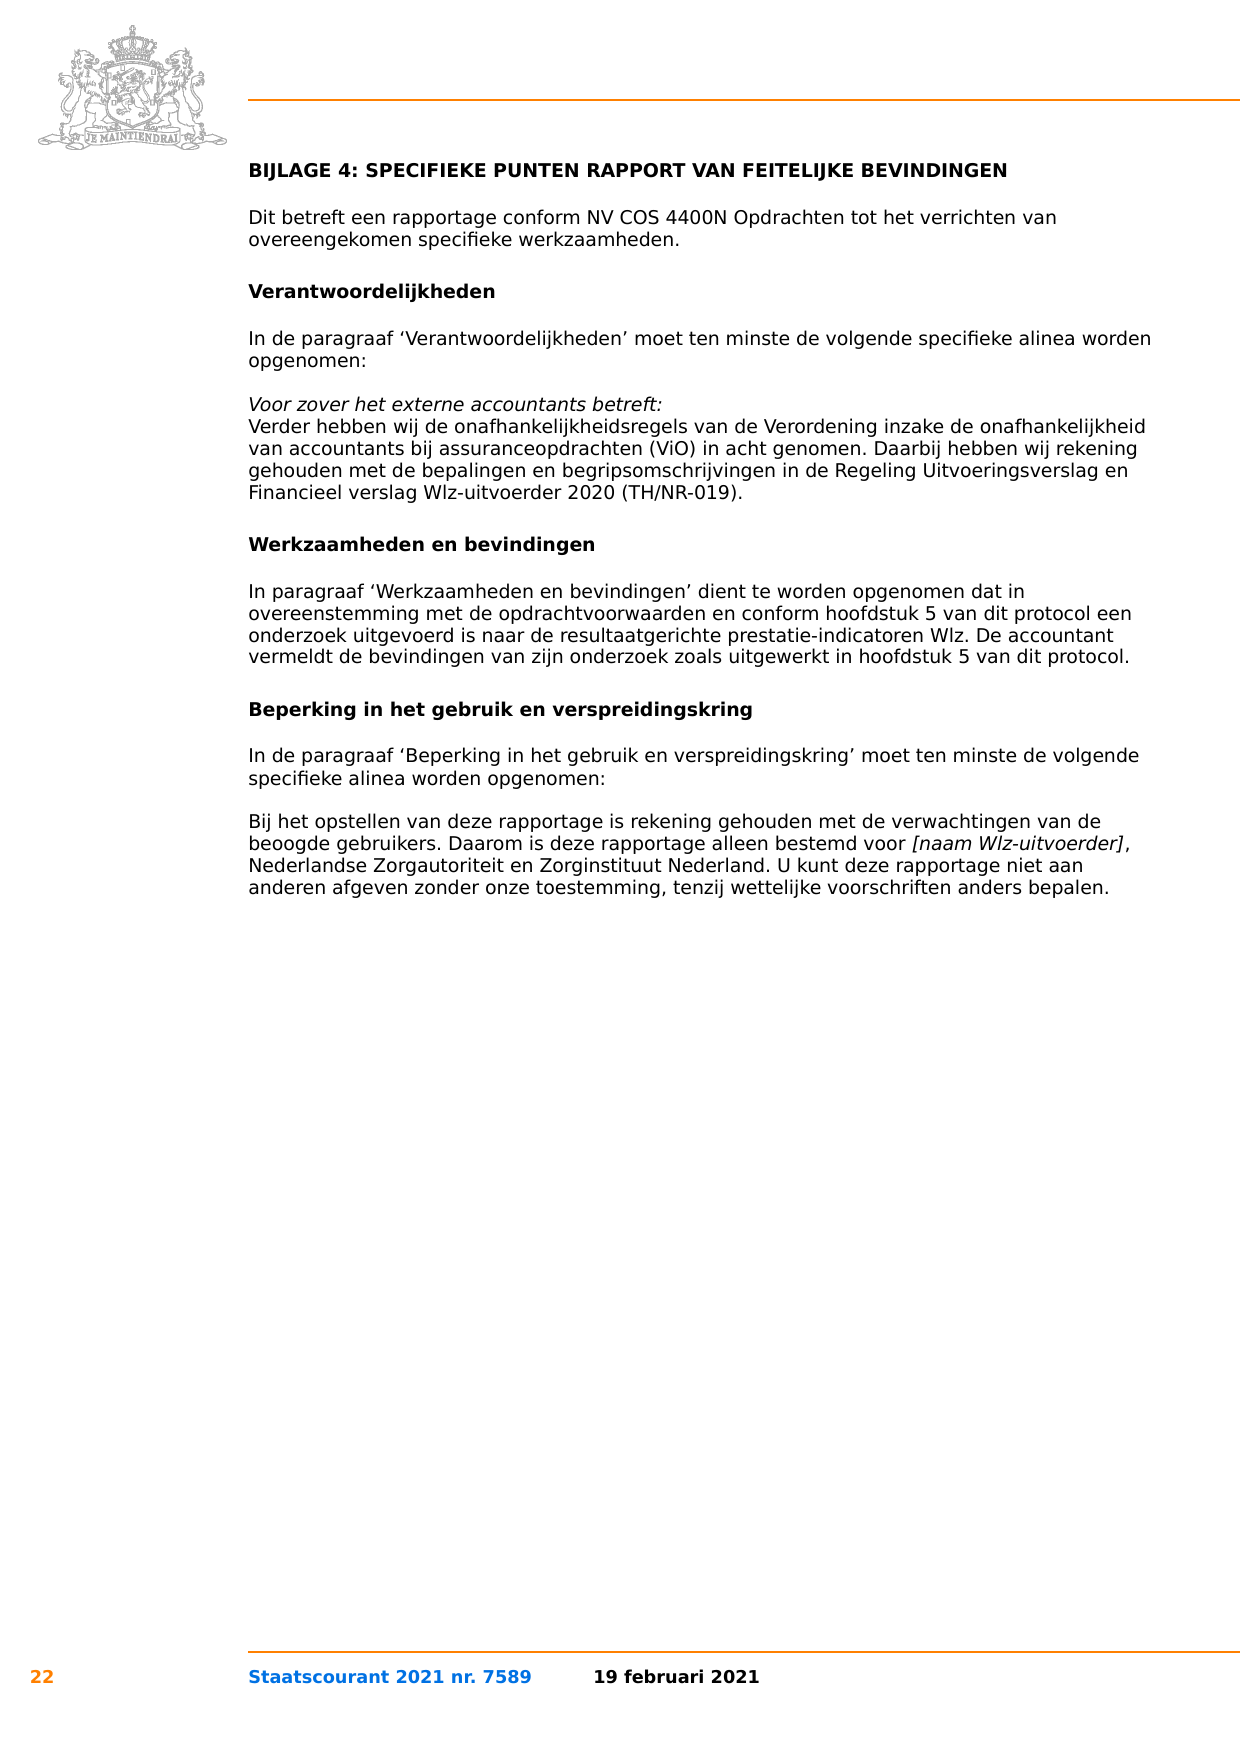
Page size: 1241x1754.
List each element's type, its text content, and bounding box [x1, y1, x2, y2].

text Dit betreft een rapportage conform NV COS 4400N Opdrachten tot het verrichten van overeengekomen specifieke werkzaamheden. [248, 207, 1163, 251]
subtitle Werkzaamheden en bevindingen [248, 533, 1163, 556]
subtitle BIJLAGE 4: SPECIFIEKE PUNTEN RAPPORT VAN FEITELIJKE BEVINDINGEN [248, 160, 1163, 182]
picture [38, 25, 227, 150]
text In de paragraaf ‘Beperking in het gebruik en verspreidingskring’ moet ten minste de volgende specifieke alinea worden opgenomen: [248, 745, 1163, 789]
text In paragraaf ‘Werkzaamheden en bevindingen’ dient te worden opgenomen dat in overeenstemming met de opdrachtvoorwaarden en conform hoofdstuk 5 van dit protocol een onderzoek uitgevoerd is naar de resultaatgerichte prestatie-indicatoren Wlz. De accountant vermeldt de bevindingen van zijn onderzoek zoals uitgewerkt in hoofdstuk 5 van dit protocol. [248, 581, 1163, 668]
text Bij het opstellen van deze rapportage is rekening gehouden met de verwachtingen van de beoogde gebruikers. Daarom is deze rapportage alleen bestemd voor [naam Wlz-uitvoerder], Nederlandse Zorgautoriteit en Zorginstituut Nederland. U kunt deze rapportage niet aan anderen afgeven zonder onze toestemming, tenzij wettelijke voorschriften anders bepalen. [248, 811, 1163, 899]
text In de paragraaf ‘Verantwoordelijkheden’ moet ten minste de volgende specifieke alinea worden opgenomen: [248, 328, 1163, 372]
subtitle Beperking in het gebruik en verspreidingskring [248, 698, 1163, 720]
subtitle Verantwoordelijkheden [248, 281, 1163, 303]
text Verder hebben wij de onafhankelijkheidsregels van de Verordening inzake de onafhankelijkheid van accountants bij assuranceopdrachten (ViO) in acht genomen. Daarbij hebben wij rekening gehouden met de bepalingen en begripsomschrijvingen in de Regeling Uitvoeringsverslag en Financieel verslag Wlz-uitvoerder 2020 (TH/NR-019). [248, 416, 1163, 503]
text Voor zover het externe accountants betreft: [248, 394, 1163, 416]
